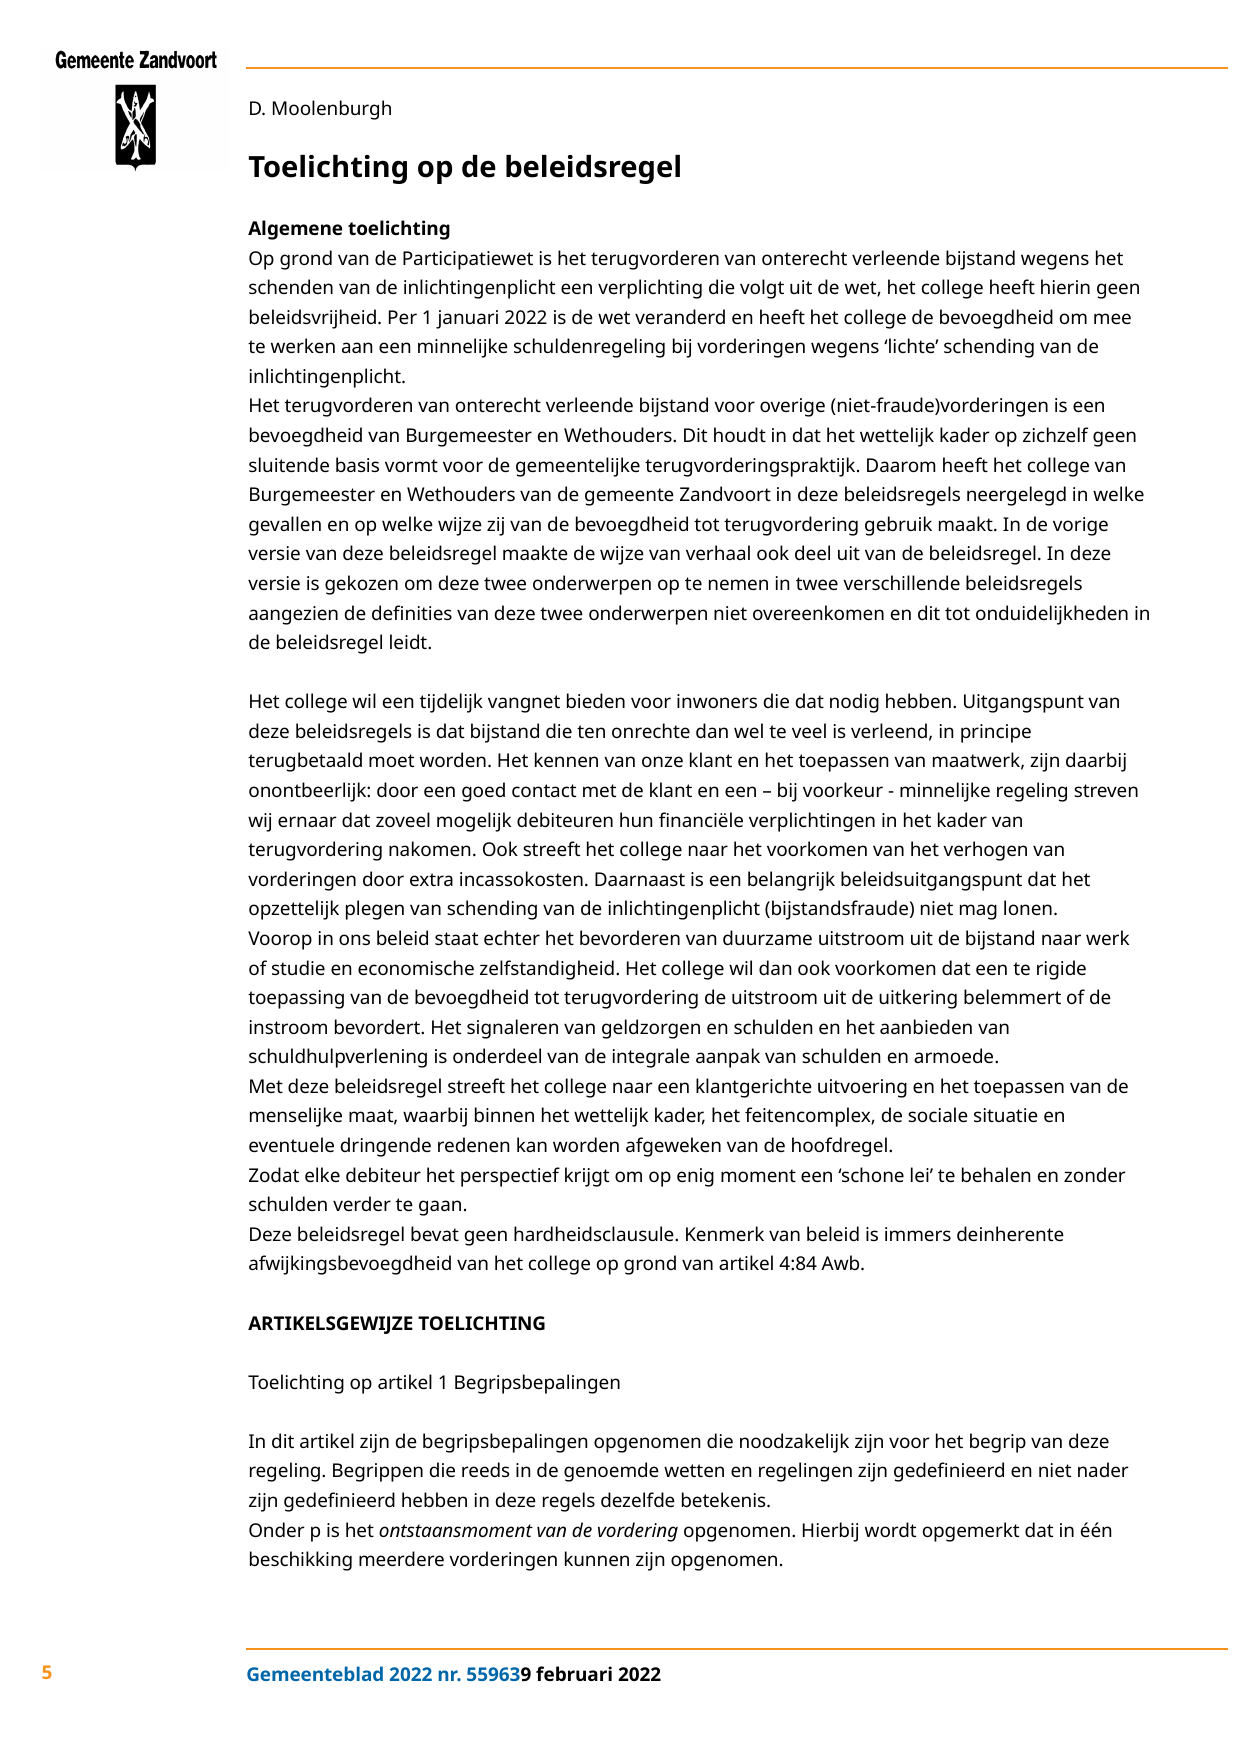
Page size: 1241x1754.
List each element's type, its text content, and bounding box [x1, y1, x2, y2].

text Zodat elke debiteur het perspectief krijgt om op enig moment een ‘schone lei’ te behalen en zonder schulden verder te gaan. [248, 1162, 1152, 1217]
text Met deze beleidsregel streeft het college naar een klantgerichte uitvoering en het toepassen van de menselijke maat, waarbij binnen het wettelijk kader, het feitencomplex, de sociale situatie en eventuele dringende redenen kan worden afgeweken van de hoofdregel. [248, 1073, 1152, 1158]
text ARTIKELSGEWIJZE TOELICHTING [248, 1310, 1152, 1335]
text Voorop in ons beleid staat echter het bevorderen van duurzame uitstroom uit de bijstand naar werk of studie en economische zelfstandigheid. Het college wil dan ook voorkomen dat een te rigide toepassing van de bevoegdheid tot terugvordering de uitstroom uit de uitkering belemmert of de instroom bevordert. Het signaleren van geldzorgen en schulden en het aanbieden van schuldhulpverlening is onderdeel van de integrale aanpak van schulden en armoede. [248, 925, 1152, 1069]
text Het college wil een tijdelijk vangnet bieden voor inwoners die dat nodig hebben. Uitgangspunt van deze beleidsregels is dat bijstand die ten onrechte dan wel te veel is verleend, in principe terugbetaald moet worden. Het kennen van onze klant en het toepassen van maatwerk, zijn daarbij onontbeerlijk: door een goed contact met de klant en een – bij voorkeur - minnelijke regeling streven wij ernaar dat zoveel mogelijk debiteuren hun financiële verplichtingen in het kader van terugvordering nakomen. Ook streeft het college naar het voorkomen van het verhogen van vorderingen door extra incassokosten. Daarnaast is een belangrijk beleidsuitgangspunt dat het opzettelijk plegen van schending van de inlichtingenplicht (bijstandsfraude) niet mag lonen. [248, 688, 1152, 921]
text In dit artikel zijn de begripsbepalingen opgenomen die noodzakelijk zijn voor het begrip van deze regeling. Begrippen die reeds in de genoemde wetten en regelingen zijn gedefinieerd en niet nader zijn gedefinieerd hebben in deze regels dezelfde betekenis. [248, 1428, 1152, 1513]
text Het terugvorderen van onterecht verleende bijstand voor overige (niet-fraude)vorderingen is een bevoegdheid van Burgemeester en Wethouders. Dit houdt in dat het wettelijk kader op zichzelf geen sluitende basis vormt voor de gemeentelijke terugvorderingspraktijk. Daarom heeft het college van Burgemeester en Wethouders van de gemeente Zandvoort in deze beleidsregels neergelegd in welke gevallen en op welke wijze zij van de bevoegdheid tot terugvordering gebruik maakt. In de vorige versie van deze beleidsregel maakte de wijze van verhaal ook deel uit van de beleidsregel. In deze versie is gekozen om deze twee onderwerpen op te nemen in twee verschillende beleidsregels aangezien de definities van deze twee onderwerpen niet overeenkomen en dit tot onduidelijkheden in de beleidsregel leidt. [248, 393, 1152, 655]
text Op grond van de Participatiewet is het terugvorderen van onterecht verleende bijstand wegens het schenden van de inlichtingenplicht een verplichting die volgt uit de wet, het college heeft hierin geen beleidsvrijheid. Per 1 januari 2022 is de wet veranderd en heeft het college de bevoegdheid om mee te werken aan een minnelijke schuldenregeling bij vorderingen wegens ‘lichte’ schending van de inlichtingenplicht. [248, 245, 1152, 389]
text D. Moolenburgh [248, 95, 1152, 121]
text Deze beleidsregel bevat geen hardheidsclausule. Kenmerk van beleid is immers deinherente afwijkingsbevoegdheid van het college op grond van artikel 4:84 Awb. [248, 1221, 1152, 1276]
text Onder p is het ontstaansmoment van de vordering opgenomen. Hierbij wordt opgemerkt dat in één beschikking meerdere vorderingen kunnen zijn opgenomen. [248, 1517, 1152, 1572]
picture [41, 47, 231, 172]
text Toelichting op de beleidsregel [248, 146, 1152, 186]
text Algemene toelichting [248, 215, 1152, 241]
text Toelichting op artikel 1 Begripsbepalingen [248, 1369, 1152, 1394]
